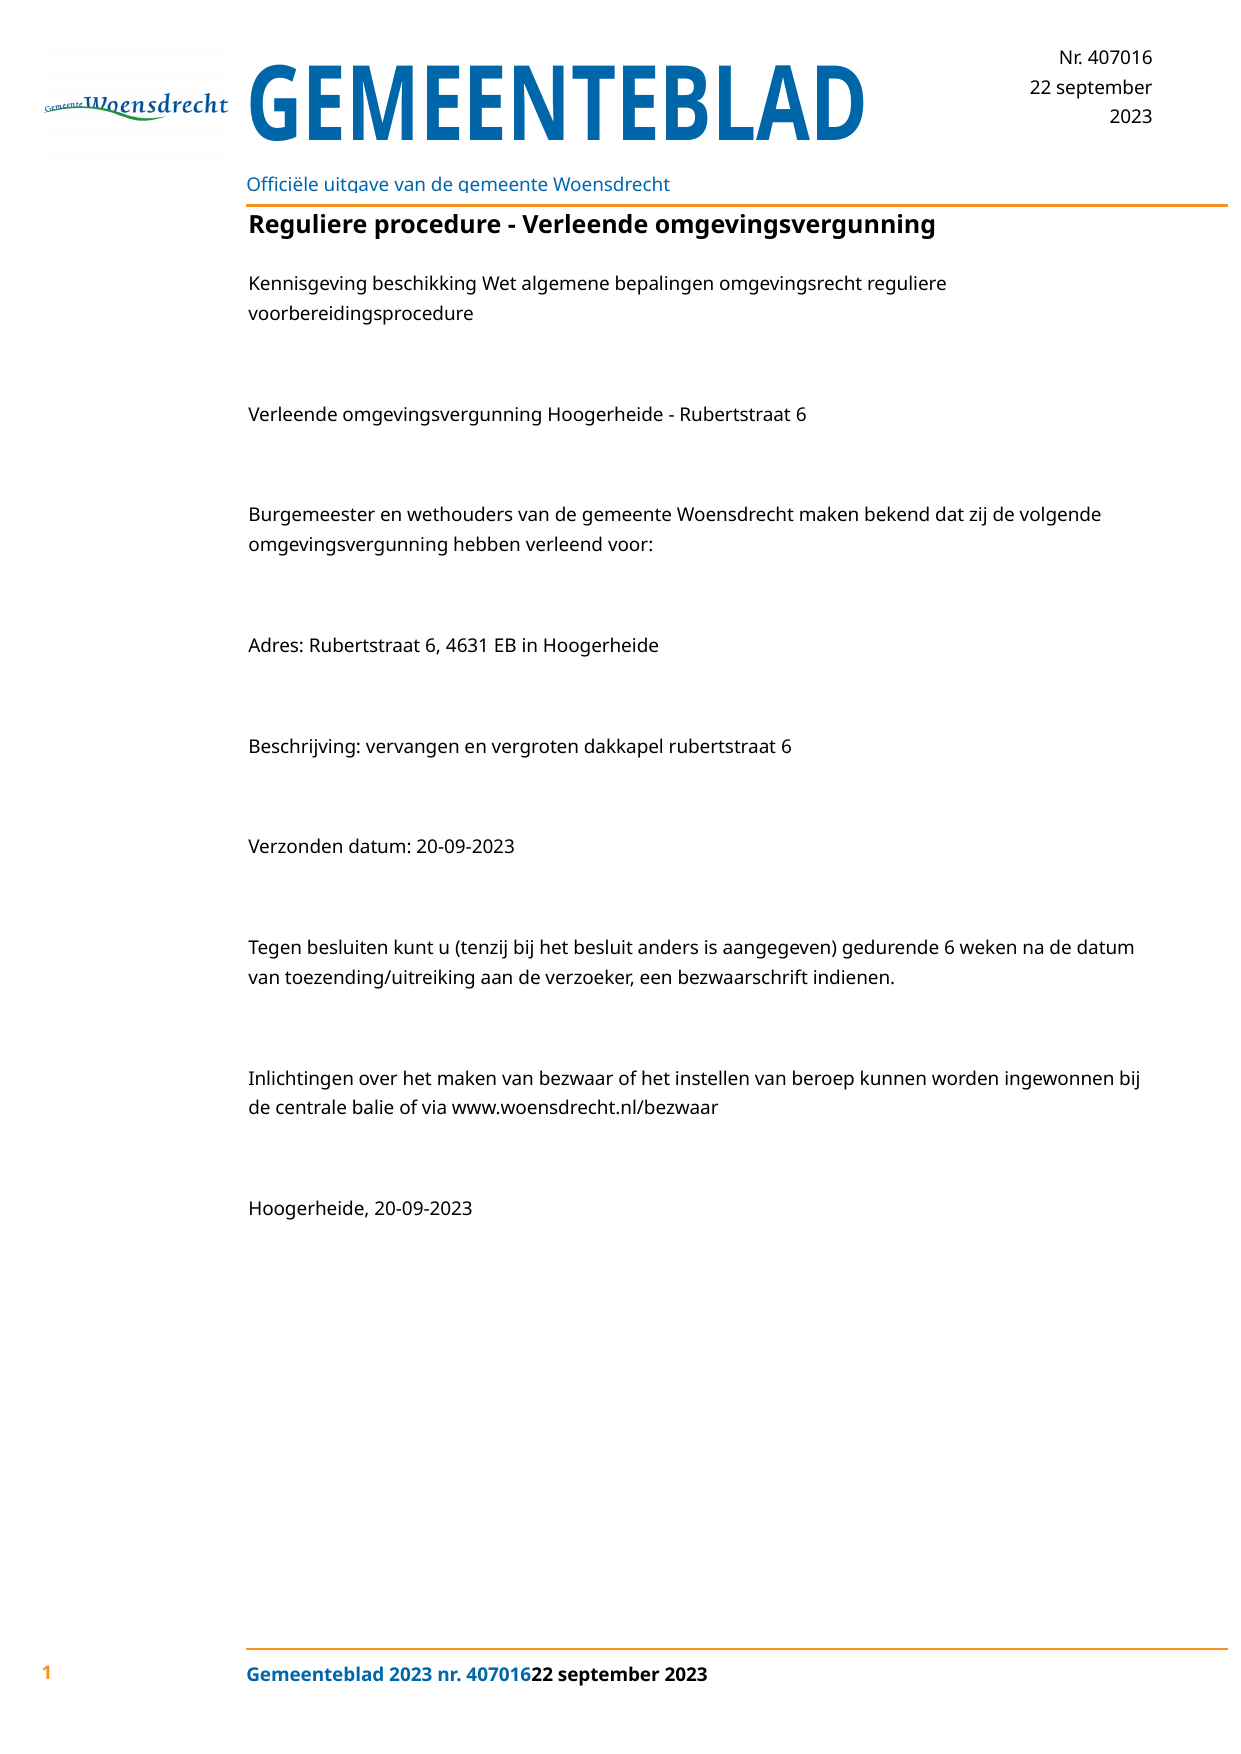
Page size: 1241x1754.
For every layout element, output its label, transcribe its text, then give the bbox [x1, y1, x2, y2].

text Burgemeester en wethouders van de gemeente Woensdrecht maken bekend dat zij de volgende omgevingsvergunning hebben verleend voor: [248, 502, 1152, 557]
text Verleende omgevingsvergunning Hoogerheide - Rubertstraat 6 [248, 401, 1152, 426]
text Beschrijving: vervangen en vergroten dakkapel rubertstraat 6 [248, 733, 1152, 758]
text Kennisgeving beschikking Wet algemene bepalingen omgevingsrecht reguliere voorbereidingsprocedure [248, 270, 1152, 326]
picture [41, 47, 231, 172]
text Reguliere procedure - Verleende omgevingsvergunning [248, 207, 1152, 241]
text Inlichtingen over het maken van bezwaar of het instellen van beroep kunnen worden ingewonnen bij de centrale balie of via www.woensdrecht.nl/bezwaar [248, 1065, 1152, 1120]
text Verzonden datum: 20-09-2023 [248, 834, 1152, 859]
text Tegen besluiten kunt u (tenzij bij het besluit anders is aangegeven) gedurende 6 weken na de datum van toezending/uitreiking aan de verzoeker, een bezwaarschrift indienen. [248, 934, 1152, 990]
text Hoogerheide, 20-09-2023 [248, 1195, 1152, 1221]
text Adres: Rubertstraat 6, 4631 EB in Hoogerheide [248, 632, 1152, 658]
